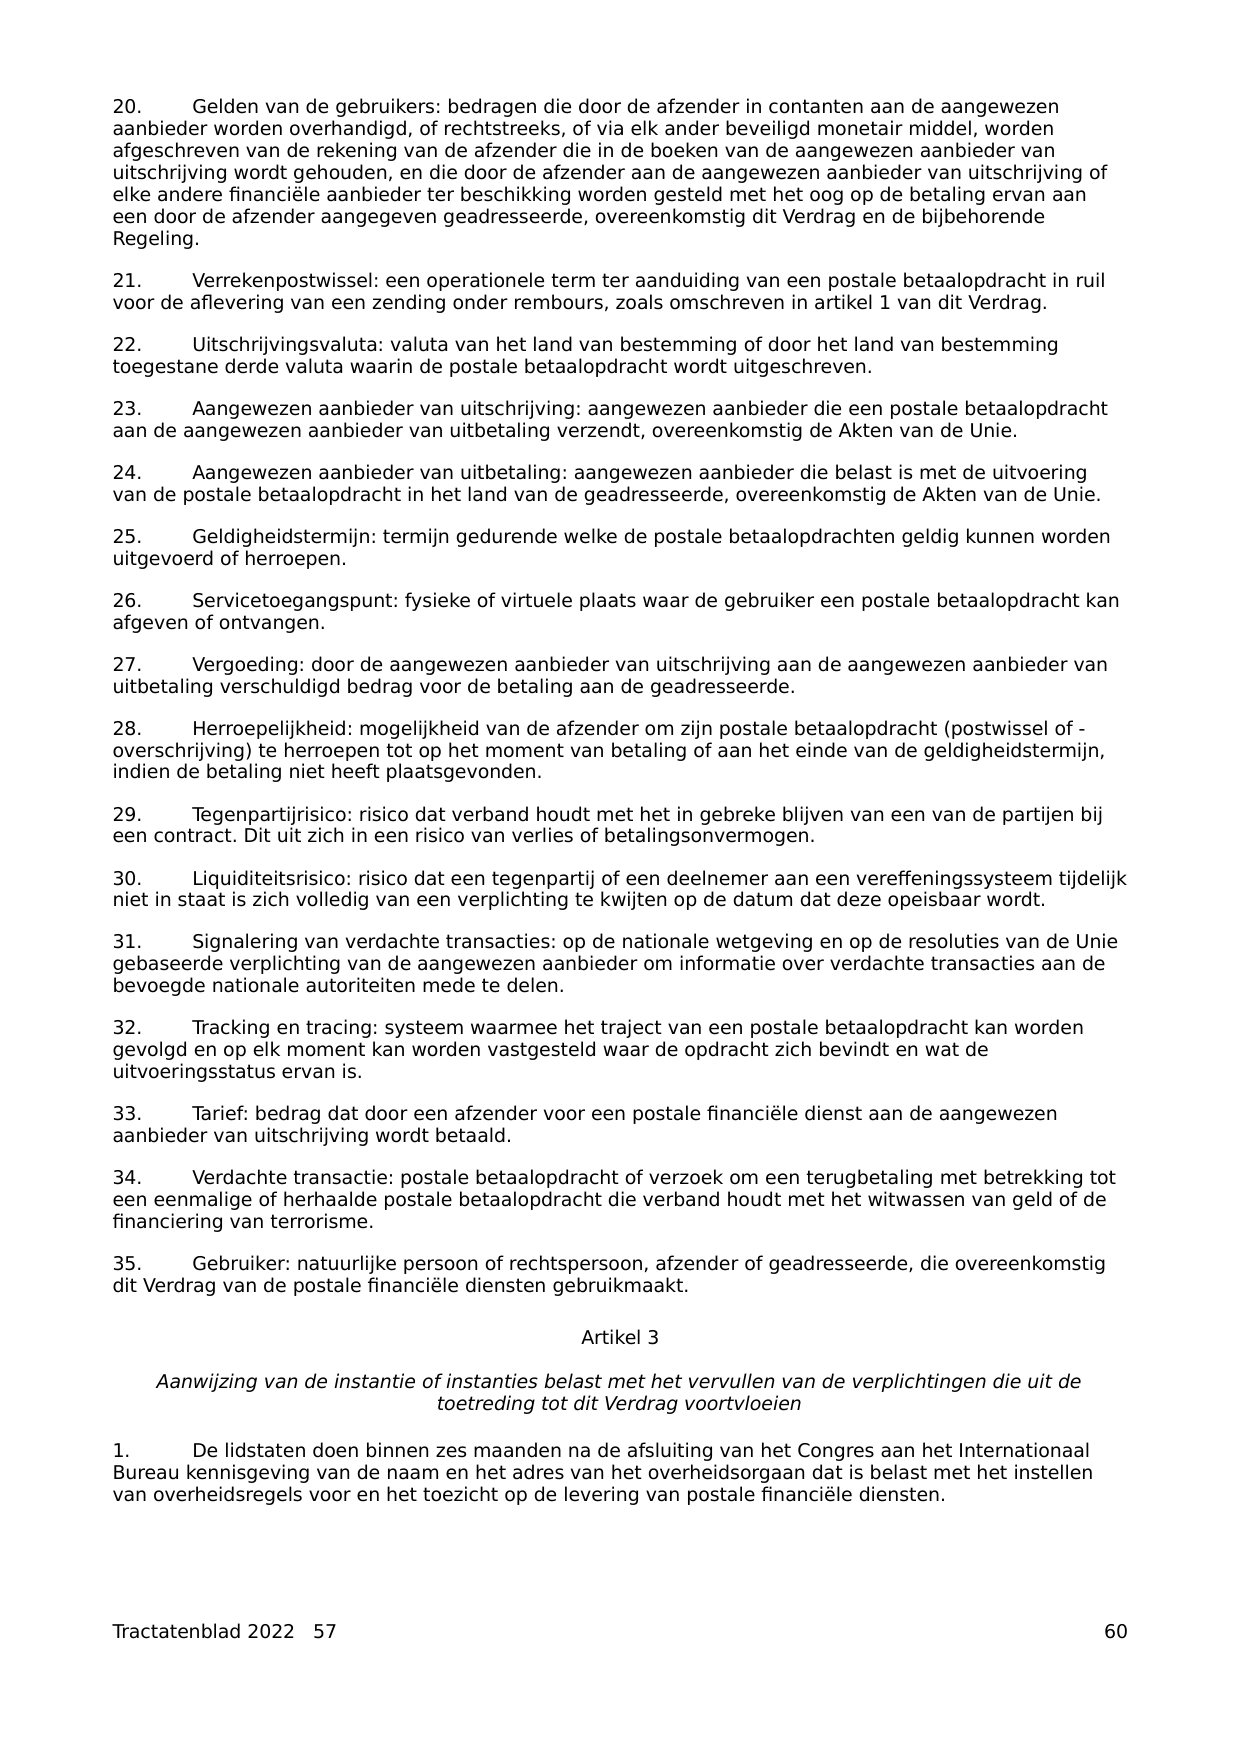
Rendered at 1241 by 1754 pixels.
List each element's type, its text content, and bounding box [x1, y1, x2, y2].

text 27. Vergoeding: door de aangewezen aanbieder van uitschrijving aan de aangewezen aanbieder van uitbetaling verschuldigd bedrag voor de betaling aan de geadresseerde. [112, 653, 1128, 697]
text 32. Tracking en tracing: systeem waarmee het traject van een postale betaalopdracht kan worden gevolgd en op elk moment kan worden vastgesteld waar de opdracht zich bevindt en wat de uitvoeringsstatus ervan is. [112, 1017, 1128, 1083]
text 35. Gebruiker: natuurlijke persoon of rechtspersoon, afzender of geadresseerde, die overeenkomstig dit Verdrag van de postale financiële diensten gebruikmaakt. [112, 1253, 1128, 1297]
text 28. Herroepelijkheid: mogelijkheid van de afzender om zijn postale betaalopdracht (postwissel of -overschrijving) te herroepen tot op het moment van betaling of aan het einde van de geldigheidstermijn, indien de betaling niet heeft plaatsgevonden. [112, 717, 1128, 783]
text 20. Gelden van de gebruikers: bedragen die door de afzender in contanten aan de aangewezen aanbieder worden overhandigd, of rechtstreeks, of via elk ander beveiligd monetair middel, worden afgeschreven van de rekening van de afzender die in de boeken van de aangewezen aanbieder van uitschrijving wordt gehouden, en die door de afzender aan de aangewezen aanbieder van uitschrijving of elke andere financiële aanbieder ter beschikking worden gesteld met het oog op de betaling ervan aan een door de afzender aangegeven geadresseerde, overeenkomstig dit Verdrag en de bijbehorende Regeling. [112, 96, 1128, 250]
text 23. Aangewezen aanbieder van uitschrijving: aangewezen aanbieder die een postale betaalopdracht aan de aangewezen aanbieder van uitbetaling verzendt, overeenkomstig de Akten van de Unie. [112, 398, 1128, 442]
text 24. Aangewezen aanbieder van uitbetaling: aangewezen aanbieder die belast is met de uitvoering van de postale betaalopdracht in het land van de geadresseerde, overeenkomstig de Akten van de Unie. [112, 462, 1128, 506]
text 22. Uitschrijvingsvaluta: valuta van het land van bestemming of door het land van bestemming toegestane derde valuta waarin de postale betaalopdracht wordt uitgeschreven. [112, 334, 1128, 378]
text 29. Tegenpartijrisico: risico dat verband houdt met het in gebreke blijven van een van de partijen bij een contract. Dit uit zich in een risico van verlies of betalingsonvermogen. [112, 803, 1128, 847]
subtitle Artikel 3 Aanwijzing van de instantie of instanties belast met het vervullen van de verplichtingen die uit de toetreding tot dit Verdrag voortvloeien [112, 1327, 1128, 1415]
text 34. Verdachte transactie: postale betaalopdracht of verzoek om een terugbetaling met betrekking tot een eenmalige of herhaalde postale betaalopdracht die verband houdt met het witwassen van geld of de financiering van terrorisme. [112, 1167, 1128, 1233]
text 21. Verrekenpostwissel: een operationele term ter aanduiding van een postale betaalopdracht in ruil voor de aflevering van een zending onder rembours, zoals omschreven in artikel 1 van dit Verdrag. [112, 270, 1128, 314]
text 1. De lidstaten doen binnen zes maanden na de afsluiting van het Congres aan het Internationaal Bureau kennisgeving van de naam en het adres van het overheidsorgaan dat is belast met het instellen van overheidsregels voor en het toezicht op de levering van postale financiële diensten. [112, 1440, 1128, 1506]
text 30. Liquiditeitsrisico: risico dat een tegenpartij of een deelnemer aan een vereffeningssysteem tijdelijk niet in staat is zich volledig van een verplichting te kwijten op de datum dat deze opeisbaar wordt. [112, 867, 1128, 911]
text 26. Servicetoegangspunt: fysieke of virtuele plaats waar de gebruiker een postale betaalopdracht kan afgeven of ontvangen. [112, 589, 1128, 633]
text 33. Tarief: bedrag dat door een afzender voor een postale financiële dienst aan de aangewezen aanbieder van uitschrijving wordt betaald. [112, 1103, 1128, 1147]
text 31. Signalering van verdachte transacties: op de nationale wetgeving en op de resoluties van de Unie gebaseerde verplichting van de aangewezen aanbieder om informatie over verdachte transacties aan de bevoegde nationale autoriteiten mede te delen. [112, 931, 1128, 997]
text 25. Geldigheidstermijn: termijn gedurende welke de postale betaalopdrachten geldig kunnen worden uitgevoerd of herroepen. [112, 526, 1128, 569]
